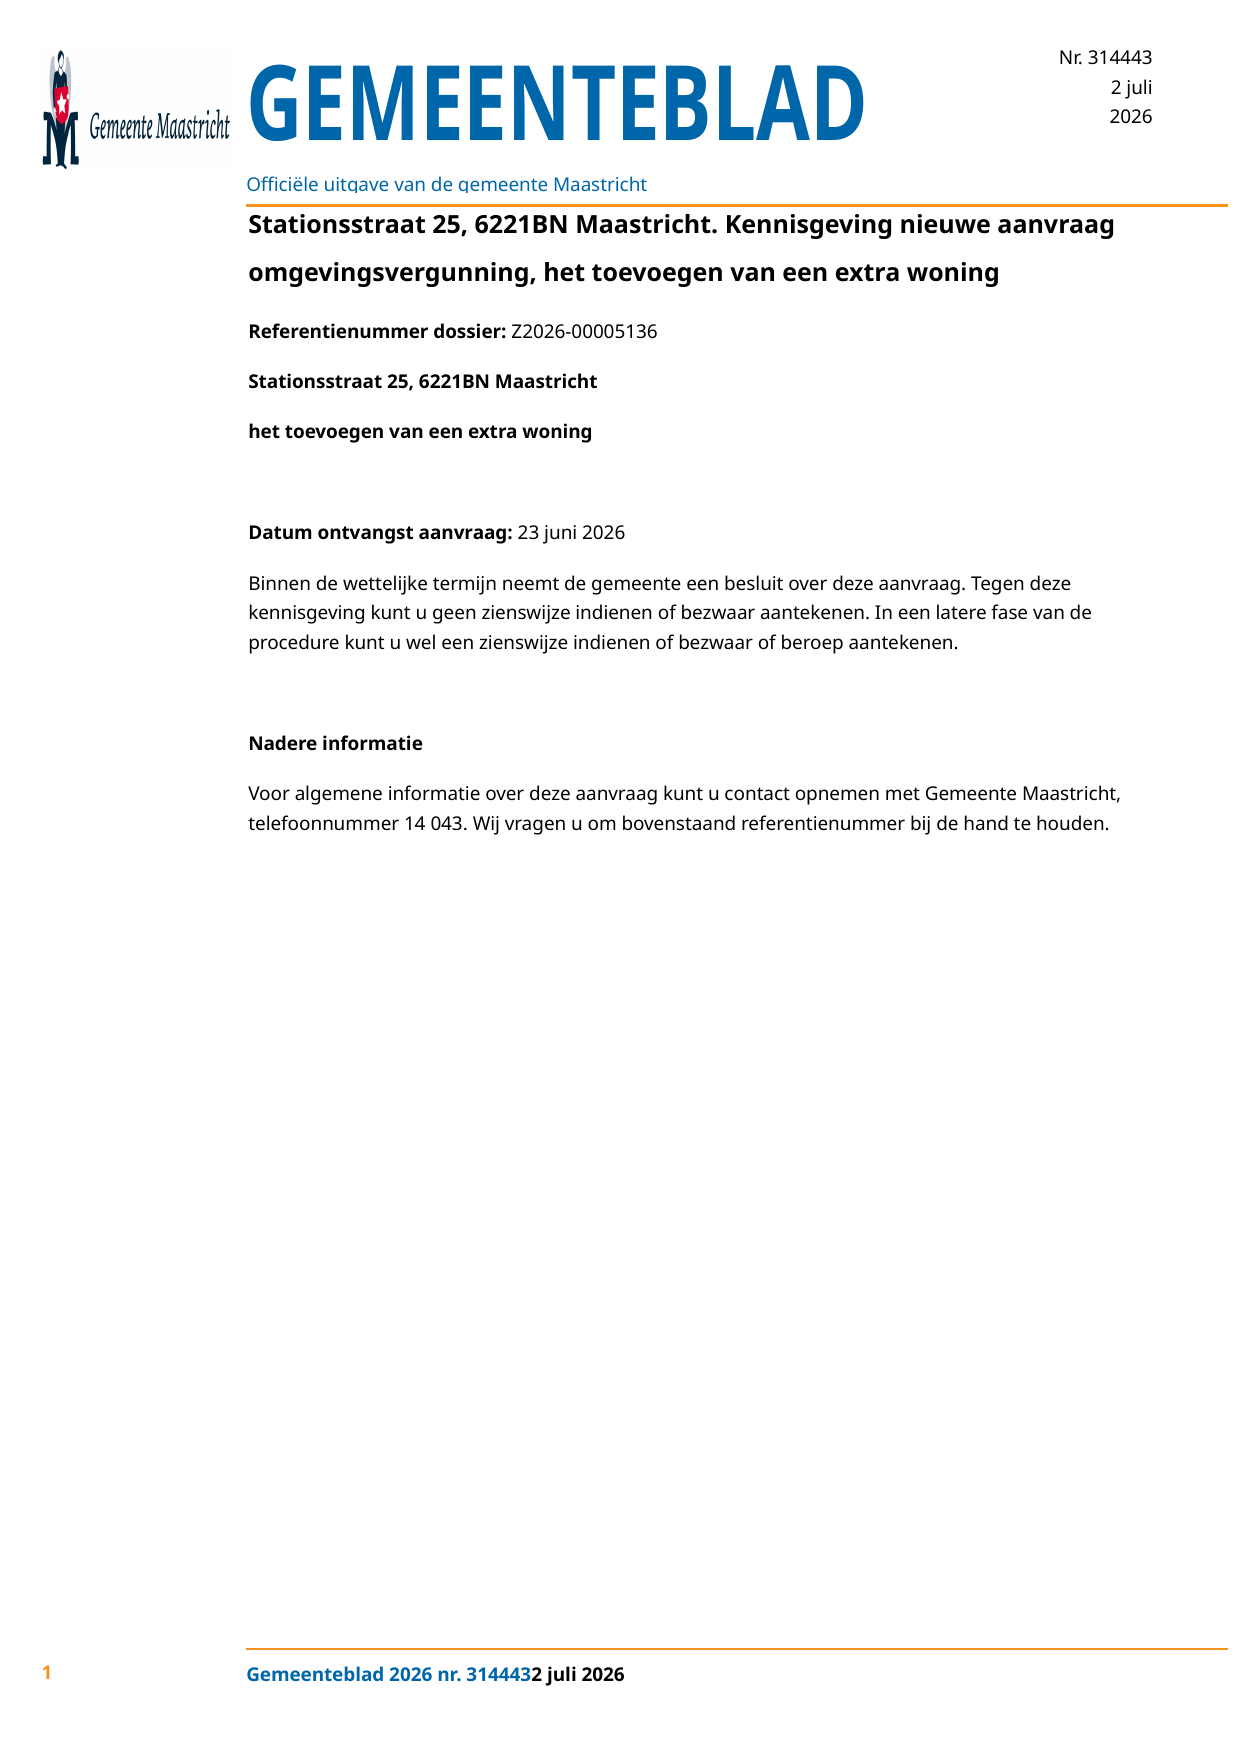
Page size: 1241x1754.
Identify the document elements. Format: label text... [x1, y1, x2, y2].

text Datum ontvangst aanvraag: 23 juni 2026 [248, 519, 1152, 545]
text Voor algemene informatie over deze aanvraag kunt u contact opnemen met Gemeente Maastricht, telefoonnummer 14 043. Wij vragen u om bovenstaand referentienummer bij de hand te houden. [248, 780, 1152, 836]
text het toevoegen van een extra woning [248, 419, 1152, 444]
picture [41, 47, 231, 172]
text Binnen de wettelijke termijn neemt de gemeente een besluit over deze aanvraag. Tegen deze kennisgeving kunt u geen zienswijze indienen of bezwaar aantekenen. In een latere fase van de procedure kunt u wel een zienswijze indienen of bezwaar of beroep aantekenen. [248, 570, 1152, 655]
text Referentienummer dossier: Z2026-00005136 [248, 318, 1152, 344]
text Nadere informatie [248, 730, 1152, 756]
text Stationsstraat 25, 6221BN Maastricht [248, 368, 1152, 394]
text Stationsstraat 25, 6221BN Maastricht. Kennisgeving nieuwe aanvraag omgevingsvergunning, het toevoegen van een extra woning [248, 207, 1152, 288]
